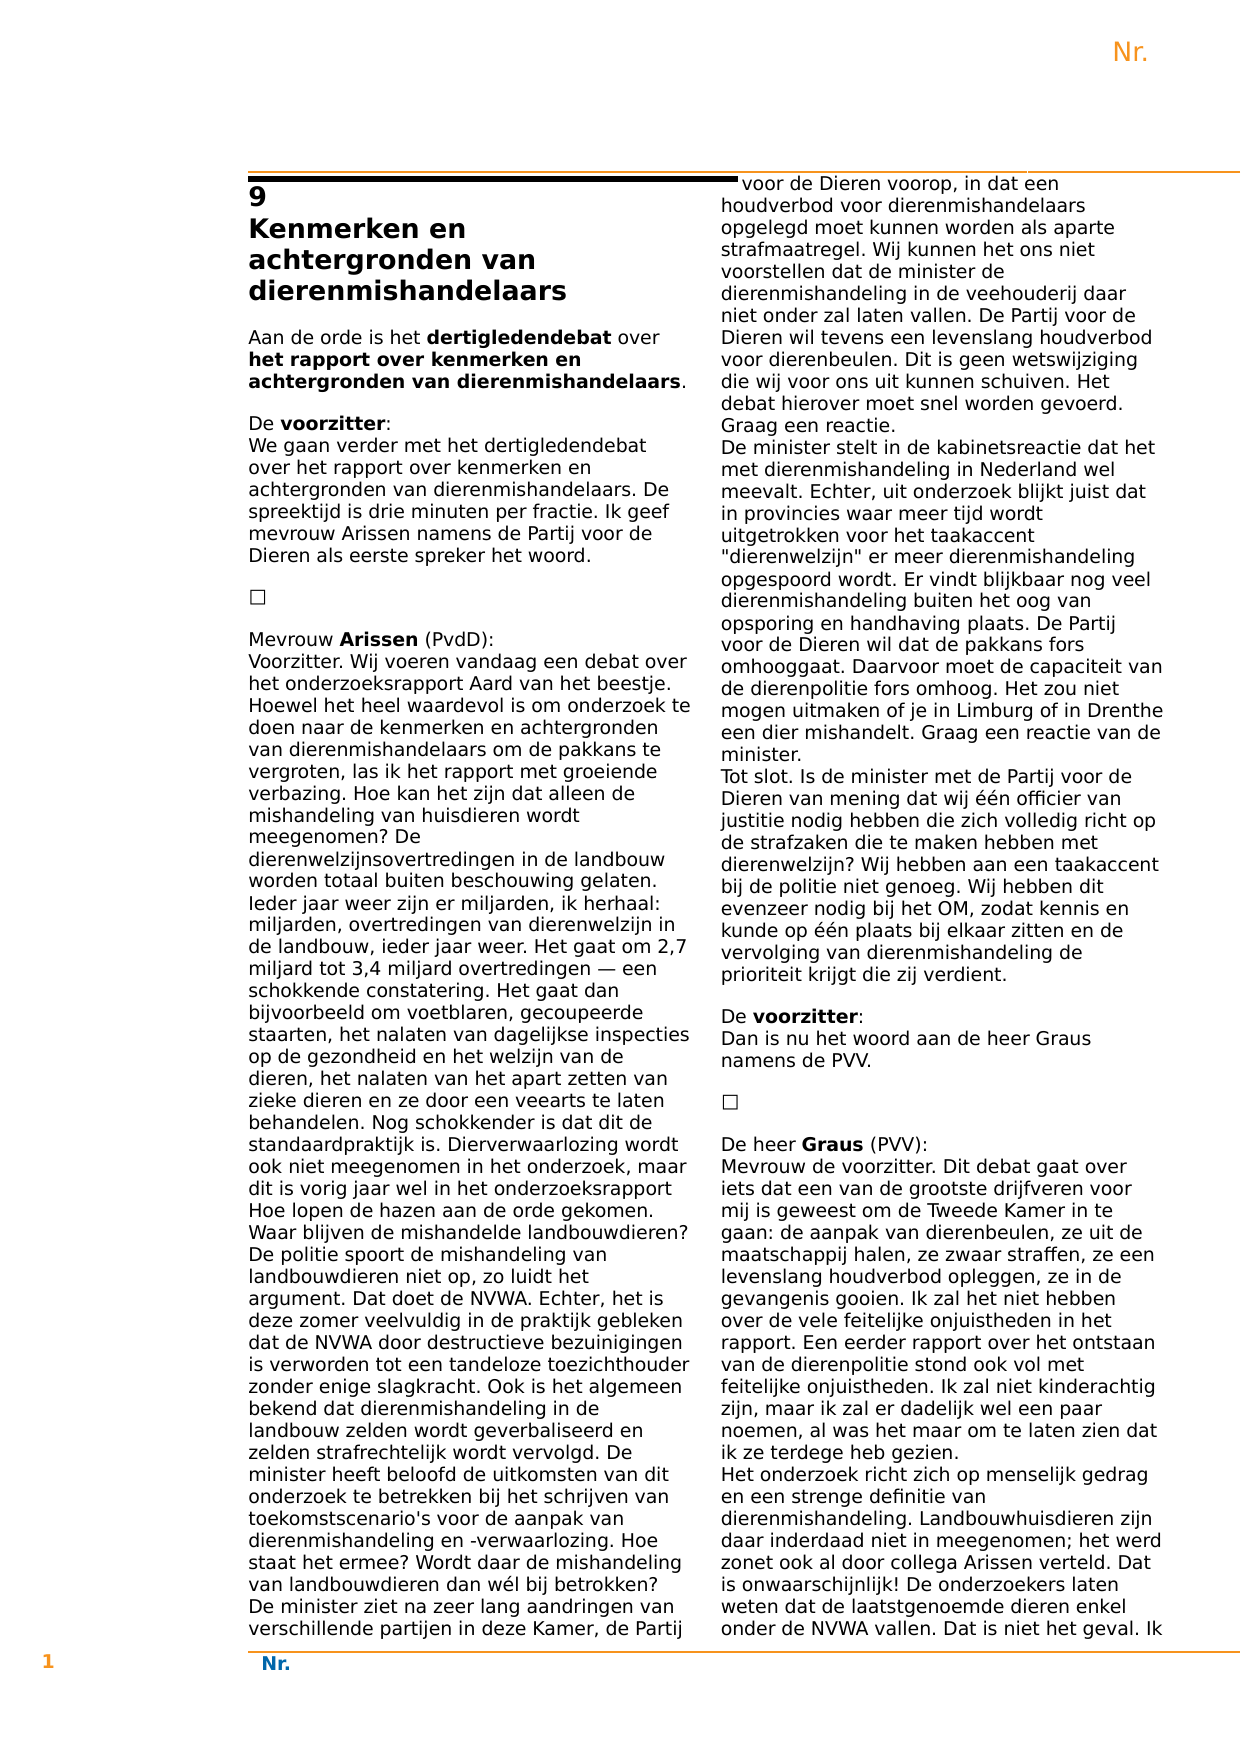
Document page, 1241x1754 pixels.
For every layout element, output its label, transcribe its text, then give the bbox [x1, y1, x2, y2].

text De voorzitter: [248, 413, 691, 435]
text Het onderzoek richt zich op menselijk gedrag en een strenge definitie van dierenmishandeling. Landbouwhuisdieren zijn daar inderdaad niet in meegenomen; het werd zonet ook al door collega Arissen verteld. Dat is onwaarschijnlijk! De onderzoekers laten weten dat de laatstgenoemde dieren enkel onder de NVWA vallen. Dat is niet het geval. Ik [721, 1464, 1163, 1639]
text voor de Dieren voorop, in dat een houdverbod voor dierenmishandelaars opgelegd moet kunnen worden als aparte strafmaatregel. Wij kunnen het ons niet voorstellen dat de minister de dierenmishandeling in de veehouderij daar niet onder zal laten vallen. De Partij voor de Dieren wil tevens een levenslang houdverbod voor dierenbeulen. Dit is geen wetswijziging die wij voor ons uit kunnen schuiven. Het debat hierover moet snel worden gevoerd. Graag een reactie. [721, 173, 1163, 437]
text Tot slot. Is de minister met de Partij voor de Dieren van mening dat wij één officier van justitie nodig hebben die zich volledig richt op de strafzaken die te maken hebben met dierenwelzijn? Wij hebben aan een taakaccent bij de politie niet genoeg. Wij hebben dit evenzeer nodig bij het OM, zodat kennis en kunde op één plaats bij elkaar zitten en de vervolging van dierenmishandeling de prioriteit krijgt die zij verdient. [721, 766, 1163, 986]
text De minister ziet na zeer lang aandringen van verschillende partijen in deze Kamer, de Partij [248, 1596, 691, 1640]
text ⬜ [721, 1092, 1163, 1114]
text Dan is nu het woord aan de heer Graus namens de PVV. [721, 1028, 1163, 1072]
text ⬜ [248, 587, 691, 609]
text Mevrouw Arissen (PvdD): [248, 629, 691, 651]
text De voorzitter: [721, 1006, 1163, 1028]
text Waar blijven de mishandelde landbouwdieren? De politie spoort de mishandeling van landbouwdieren niet op, zo luidt het argument. Dat doet de NVWA. Echter, het is deze zomer veelvuldig in de praktijk gebleken dat de NVWA door destructieve bezuinigingen is verworden tot een tandeloze toezichthouder zonder enige slagkracht. Ook is het algemeen bekend dat dierenmishandeling in de landbouw zelden wordt geverbaliseerd en zelden strafrechtelijk wordt vervolgd. De minister heeft beloofd de uitkomsten van dit onderzoek te betrekken bij het schrijven van toekomstscenario's voor de aanpak van dierenmishandeling en -verwaarlozing. Hoe staat het ermee? Wordt daar de mishandeling van landbouwdieren dan wél bij betrokken? [248, 1222, 691, 1596]
text Voorzitter. Wij voeren vandaag een debat over het onderzoeksrapport Aard van het beestje. Hoewel het heel waardevol is om onderzoek te doen naar de kenmerken en achtergronden van dierenmishandelaars om de pakkans te vergroten, las ik het rapport met groeiende verbazing. Hoe kan het zijn dat alleen de mishandeling van huisdieren wordt meegenomen? De dierenwelzijnsovertredingen in de landbouw worden totaal buiten beschouwing gelaten. Ieder jaar weer zijn er miljarden, ik herhaal: miljarden, overtredingen van dierenwelzijn in de landbouw, ieder jaar weer. Het gaat om 2,7 miljard tot 3,4 miljard overtredingen — een schokkende constatering. Het gaat dan bijvoorbeeld om voetblaren, gecoupeerde staarten, het nalaten van dagelijkse inspecties op de gezondheid en het welzijn van de dieren, het nalaten van het apart zetten van zieke dieren en ze door een veearts te laten behandelen. Nog schokkender is dat dit de standaardpraktijk is. Dierverwaarlozing wordt ook niet meegenomen in het onderzoek, maar dit is vorig jaar wel in het onderzoeksrapport Hoe lopen de hazen aan de orde gekomen. [248, 651, 691, 1222]
text We gaan verder met het dertigledendebat over het rapport over kenmerken en achtergronden van dierenmishandelaars. De spreektijd is drie minuten per fractie. Ik geef mevrouw Arissen namens de Partij voor de Dieren als eerste spreker het woord. [248, 435, 691, 567]
text Aan de orde is het dertigledendebat over het rapport over kenmerken en achtergronden van dierenmishandelaars. [248, 327, 691, 393]
title 9 Kenmerken en achtergronden van dierenmishandelaars [248, 182, 691, 307]
text Mevrouw de voorzitter. Dit debat gaat over iets dat een van de grootste drijfveren voor mij is geweest om de Tweede Kamer in te gaan: de aanpak van dierenbeulen, ze uit de maatschappij halen, ze zwaar straffen, ze een levenslang houdverbod opleggen, ze in de gevangenis gooien. Ik zal het niet hebben over de vele feitelijke onjuistheden in het rapport. Een eerder rapport over het ontstaan van de dierenpolitie stond ook vol met feitelijke onjuistheden. Ik zal niet kinderachtig zijn, maar ik zal er dadelijk wel een paar noemen, al was het maar om te laten zien dat ik ze terdege heb gezien. [721, 1156, 1163, 1464]
text De minister stelt in de kabinetsreactie dat het met dierenmishandeling in Nederland wel meevalt. Echter, uit onderzoek blijkt juist dat in provincies waar meer tijd wordt uitgetrokken voor het taakaccent "dierenwelzijn" er meer dierenmishandeling opgespoord wordt. Er vindt blijkbaar nog veel dierenmishandeling buiten het oog van opsporing en handhaving plaats. De Partij voor de Dieren wil dat de pakkans fors omhooggaat. Daarvoor moet de capaciteit van de dierenpolitie fors omhoog. Het zou niet mogen uitmaken of je in Limburg of in Drenthe een dier mishandelt. Graag een reactie van de minister. [721, 437, 1163, 766]
text De heer Graus (PVV): [721, 1134, 1163, 1156]
